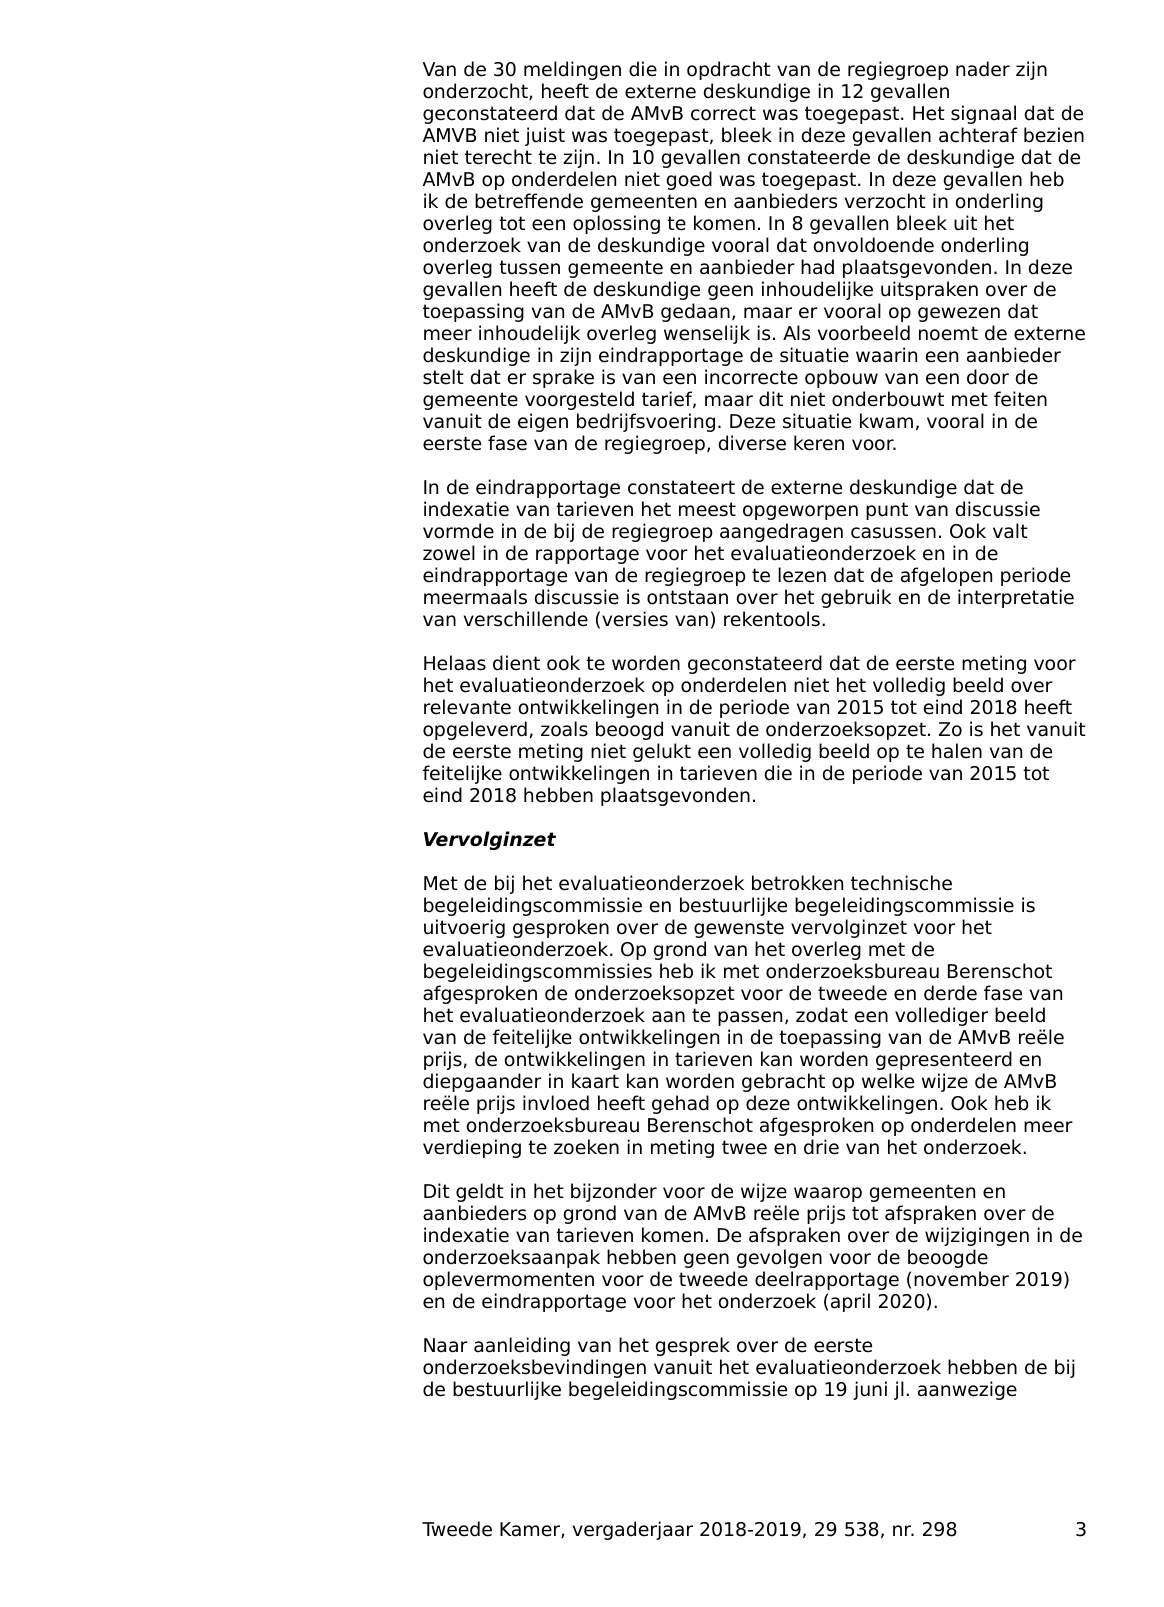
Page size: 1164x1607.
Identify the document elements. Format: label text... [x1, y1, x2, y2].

text Met de bij het evaluatieonderzoek betrokken technische begeleidingscommissie en bestuurlijke begeleidingscommissie is uitvoerig gesproken over de gewenste vervolginzet voor het evaluatieonderzoek. Op grond van het overleg met de begeleidingscommissies heb ik met onderzoeksbureau Berenschot afgesproken de onderzoeksopzet voor de tweede en derde fase van het evaluatieonderzoek aan te passen, zodat een vollediger beeld van de feitelijke ontwikkelingen in de toepassing van de AMvB reële prijs, de ontwikkelingen in tarieven kan worden gepresenteerd en diepgaander in kaart kan worden gebracht op welke wijze de AMvB reële prijs invloed heeft gehad op deze ontwikkelingen. Ook heb ik met onderzoeksbureau Berenschot afgesproken op onderdelen meer verdieping te zoeken in meting twee en drie van het onderzoek. [422, 873, 1087, 1159]
text In de eindrapportage constateert de externe deskundige dat de indexatie van tarieven het meest opgeworpen punt van discussie vormde in de bij de regiegroep aangedragen casussen. Ook valt zowel in de rapportage voor het evaluatieonderzoek en in de eindrapportage van de regiegroep te lezen dat de afgelopen periode meermaals discussie is ontstaan over het gebruik en de interpretatie van verschillende (versies van) rekentools. [422, 477, 1087, 631]
text Naar aanleiding van het gesprek over de eerste onderzoeksbevindingen vanuit het evaluatieonderzoek hebben de bij de bestuurlijke begeleidingscommissie op 19 juni jl. aanwezige [422, 1335, 1087, 1401]
subtitle Vervolginzet [422, 829, 1087, 851]
text Van de 30 meldingen die in opdracht van de regiegroep nader zijn onderzocht, heeft de externe deskundige in 12 gevallen geconstateerd dat de AMvB correct was toegepast. Het signaal dat de AMVB niet juist was toegepast, bleek in deze gevallen achteraf bezien niet terecht te zijn. In 10 gevallen constateerde de deskundige dat de AMvB op onderdelen niet goed was toegepast. In deze gevallen heb ik de betreffende gemeenten en aanbieders verzocht in onderling overleg tot een oplossing te komen. In 8 gevallen bleek uit het onderzoek van de deskundige vooral dat onvoldoende onderling overleg tussen gemeente en aanbieder had plaatsgevonden. In deze gevallen heeft de deskundige geen inhoudelijke uitspraken over de toepassing van de AMvB gedaan, maar er vooral op gewezen dat meer inhoudelijk overleg wenselijk is. Als voorbeeld noemt de externe deskundige in zijn eindrapportage de situatie waarin een aanbieder stelt dat er sprake is van een incorrecte opbouw van een door de gemeente voorgesteld tarief, maar dit niet onderbouwt met feiten vanuit de eigen bedrijfsvoering. Deze situatie kwam, vooral in de eerste fase van de regiegroep, diverse keren voor. [422, 59, 1087, 455]
text Helaas dient ook te worden geconstateerd dat de eerste meting voor het evaluatieonderzoek op onderdelen niet het volledig beeld over relevante ontwikkelingen in de periode van 2015 tot eind 2018 heeft opgeleverd, zoals beoogd vanuit de onderzoeksopzet. Zo is het vanuit de eerste meting niet gelukt een volledig beeld op te halen van de feitelijke ontwikkelingen in tarieven die in de periode van 2015 tot eind 2018 hebben plaatsgevonden. [422, 653, 1087, 807]
text Dit geldt in het bijzonder voor de wijze waarop gemeenten en aanbieders op grond van de AMvB reële prijs tot afspraken over de indexatie van tarieven komen. De afspraken over de wijzigingen in de onderzoeksaanpak hebben geen gevolgen voor de beoogde oplevermomenten voor de tweede deelrapportage (november 2019) en de eindrapportage voor het onderzoek (april 2020). [422, 1181, 1087, 1313]
